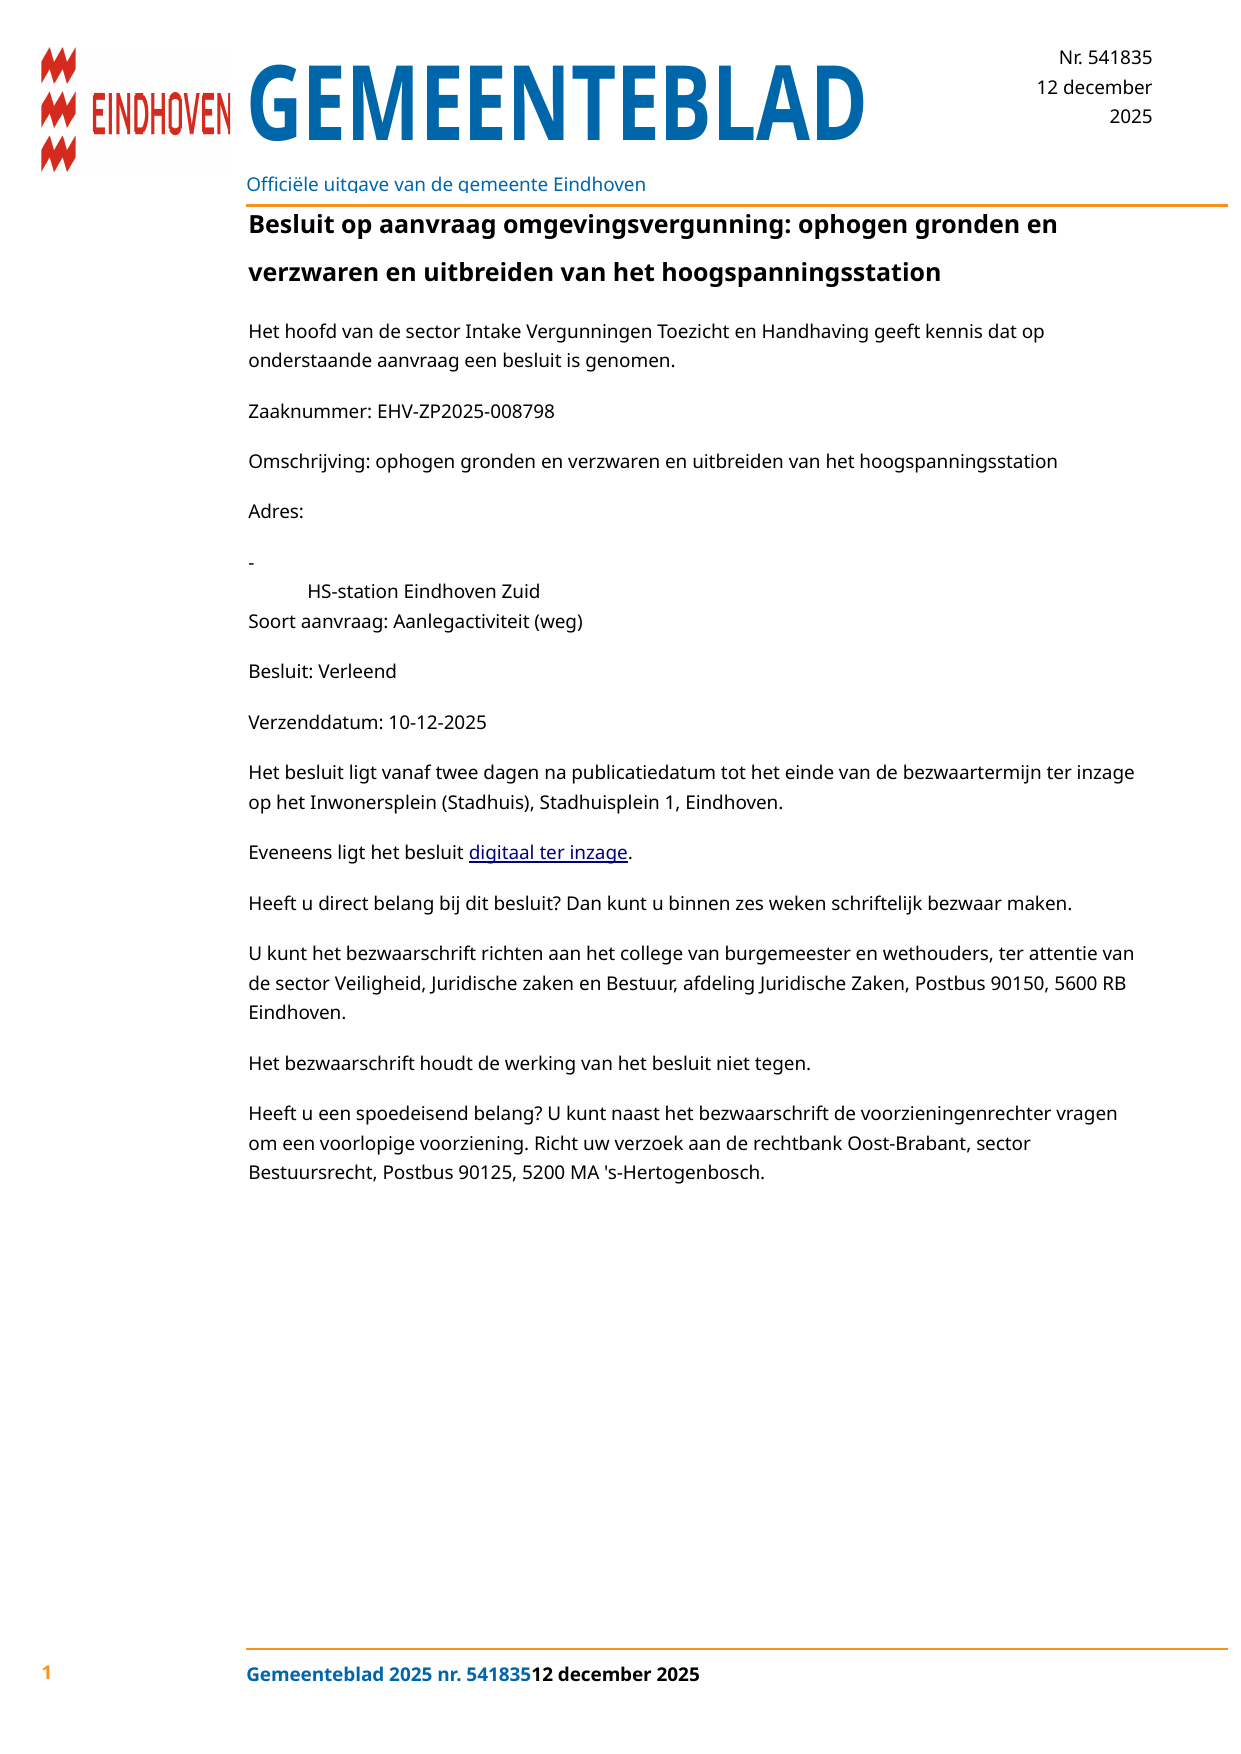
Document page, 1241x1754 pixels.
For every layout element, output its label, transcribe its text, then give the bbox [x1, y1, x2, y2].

text Verzenddatum: 10-12-2025 [248, 709, 1152, 735]
text Het hoofd van de sector Intake Vergunningen Toezicht en Handhaving geeft kennis dat op onderstaande aanvraag een besluit is genomen. [248, 318, 1152, 373]
text Eveneens ligt het besluit digitaal ter inzage. [248, 839, 1152, 865]
text Besluit op aanvraag omgevingsvergunning: ophogen gronden en verzwaren en uitbreiden van het hoogspanningsstation [248, 207, 1152, 288]
text Besluit: Verleend [248, 659, 1152, 684]
text Heeft u direct belang bij dit besluit? Dan kunt u binnen zes weken schriftelijk bezwaar maken. [248, 890, 1152, 916]
text Het bezwaarschrift houdt de werking van het besluit niet tegen. [248, 1050, 1152, 1076]
list HS-station Eindhoven Zuid [248, 579, 1152, 604]
text Heeft u een spoedeisend belang? U kunt naast het bezwaarschrift de voorzieningenrechter vragen om een voorlopige voorziening. Richt uw verzoek aan de rechtbank Oost-Brabant, sector Bestuursrecht, Postbus 90125, 5200 MA 's-Hertogenbosch. [248, 1100, 1152, 1185]
text Het besluit ligt vanaf twee dagen na publicatiedatum tot het einde van de bezwaartermijn ter inzage op het Inwonersplein (Stadhuis), Stadhuisplein 1, Eindhoven. [248, 759, 1152, 815]
picture [41, 47, 231, 172]
text Zaaknummer: EHV-ZP2025-008798 [248, 398, 1152, 424]
text Soort aanvraag: Aanlegactiviteit (weg) [248, 608, 1152, 634]
text Omschrijving: ophogen gronden en verzwaren en uitbreiden van het hoogspanningsstation [248, 448, 1152, 474]
text U kunt het bezwaarschrift richten aan het college van burgemeester en wethouders, ter attentie van de sector Veiligheid, Juridische zaken en Bestuur, afdeling Juridische Zaken, Postbus 90150, 5600 RB Eindhoven. [248, 940, 1152, 1025]
text Adres: [248, 499, 1152, 524]
